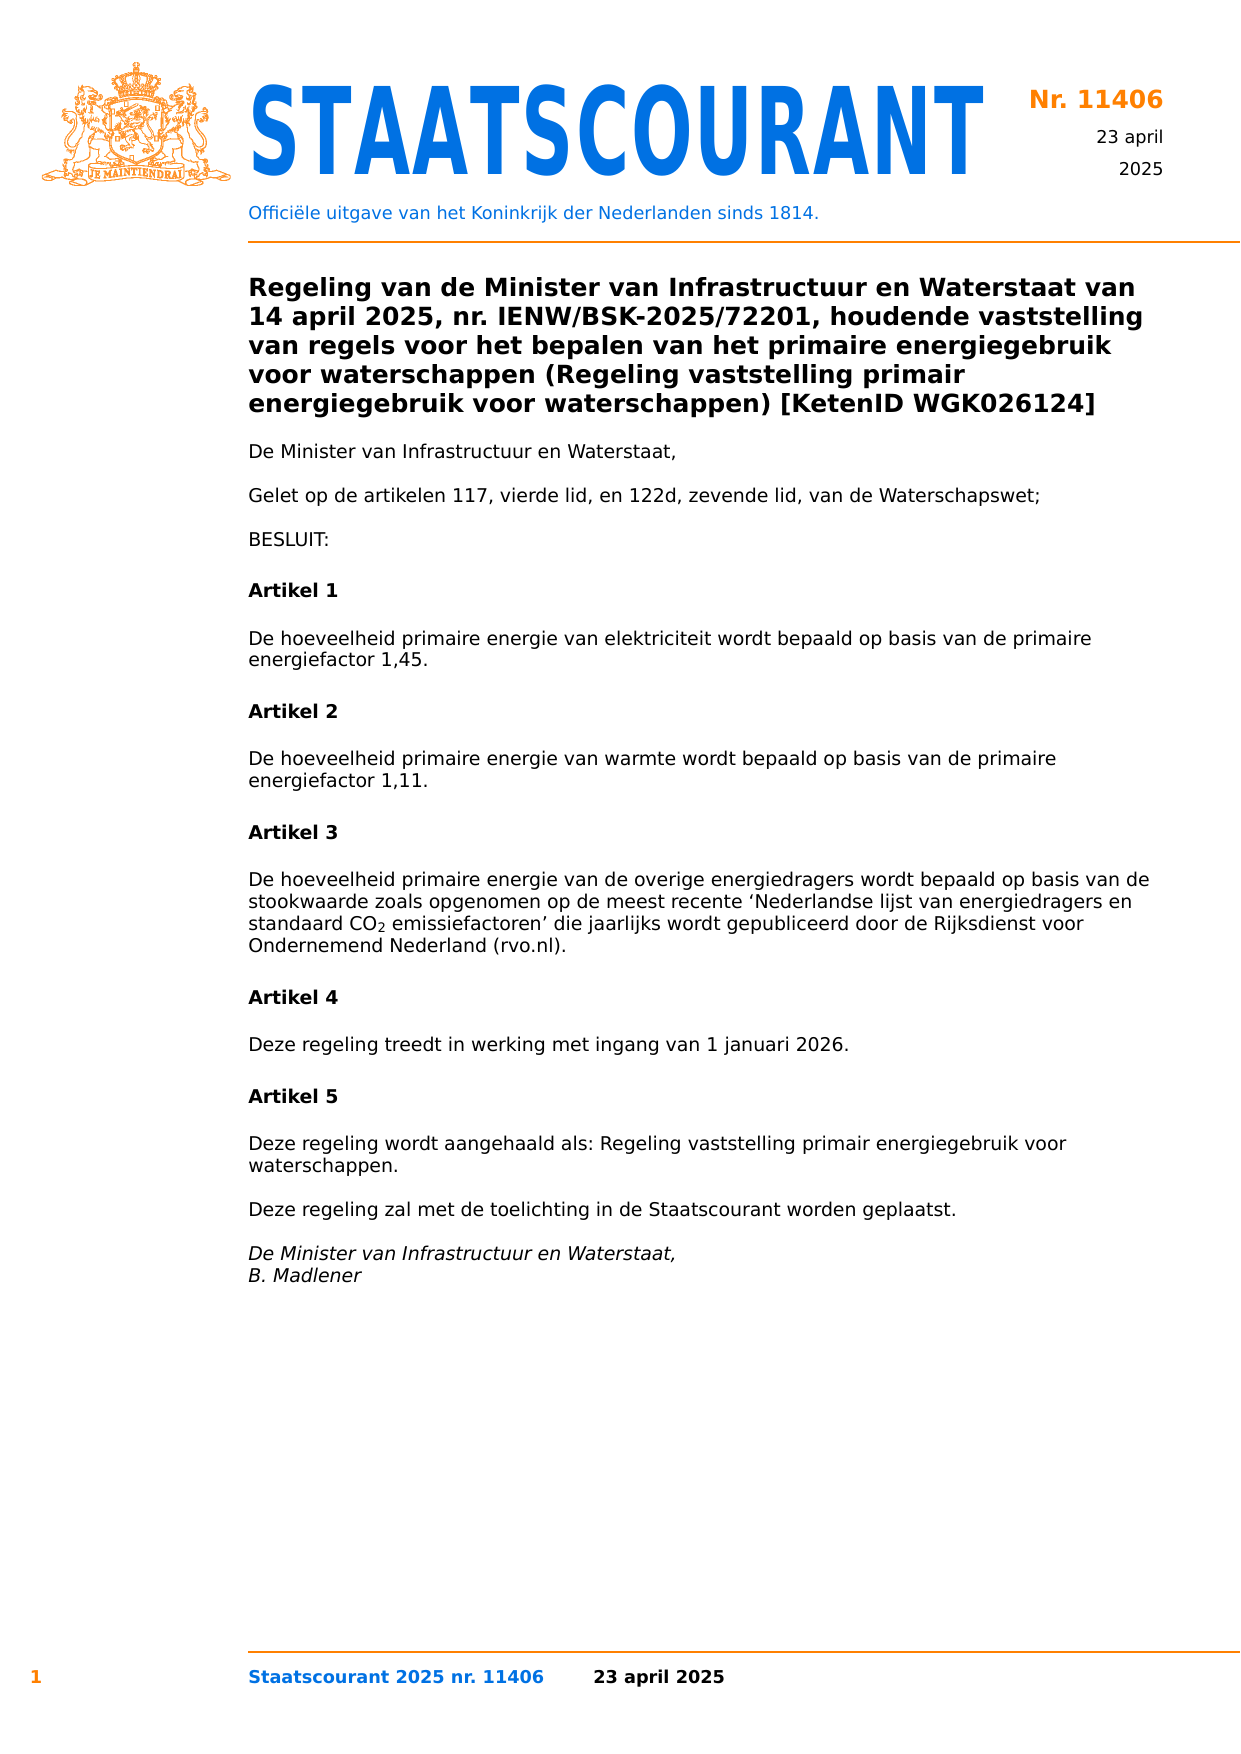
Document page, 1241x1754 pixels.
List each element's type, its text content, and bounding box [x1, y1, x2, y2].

subtitle Artikel 1 [248, 580, 1163, 602]
text De hoeveelheid primaire energie van warmte wordt bepaald op basis van de primaire energiefactor 1,11. [248, 748, 1163, 792]
text De hoeveelheid primaire energie van elektriciteit wordt bepaald op basis van de primaire energiefactor 1,45. [248, 627, 1163, 671]
subtitle Artikel 2 [248, 701, 1163, 723]
subtitle Artikel 5 [248, 1086, 1163, 1108]
text De Minister van Infrastructuur en Waterstaat, B. Madlener [248, 1243, 1163, 1287]
subtitle Artikel 3 [248, 822, 1163, 844]
subtitle Artikel 4 [248, 987, 1163, 1009]
text De hoeveelheid primaire energie van de overige energiedragers wordt bepaald op basis van de stookwaarde zoals opgenomen op de meest recente ‘Nederlandse lijst van energiedragers en standaard CO2 emissiefactoren’ die jaarlijks wordt gepubliceerd door de Rijksdienst voor Ondernemend Nederland (rvo.nl). [248, 869, 1163, 957]
table_header STAATSCOURANT [248, 62, 998, 203]
table_header Nr. 11406 [998, 62, 1240, 121]
text Gelet op de artikelen 117, vierde lid, en 122d, zevende lid, van de Waterschapswet; [248, 484, 1163, 507]
table_cell 2025 [998, 153, 1240, 203]
text Deze regeling zal met de toelichting in de Staatscourant worden geplaatst. [248, 1199, 1163, 1221]
subtitle Regeling van de Minister van Infrastructuur en Waterstaat van 14 april 2025, nr. IENW/BSK-2025/72201, houdende vaststelling van regels voor het bepalen van het primaire energiegebruik voor waterschappen (Regeling vaststelling primair energiegebruik voor waterschappen) [KetenID WGK026124] [248, 273, 1163, 419]
table_cell Officiële uitgave van het Koninkrijk der Nederlanden sinds 1814. [248, 203, 1240, 241]
text BESLUIT: [248, 528, 1163, 550]
picture [41, 62, 231, 186]
table_header [25, 62, 248, 241]
text Deze regeling wordt aangehaald als: Regeling vaststelling primair energiegebruik voor waterschappen. [248, 1133, 1163, 1177]
text Deze regeling treedt in werking met ingang van 1 januari 2026. [248, 1034, 1163, 1056]
text De Minister van Infrastructuur en Waterstaat, [248, 441, 1163, 463]
table_cell 23 april [998, 121, 1240, 153]
